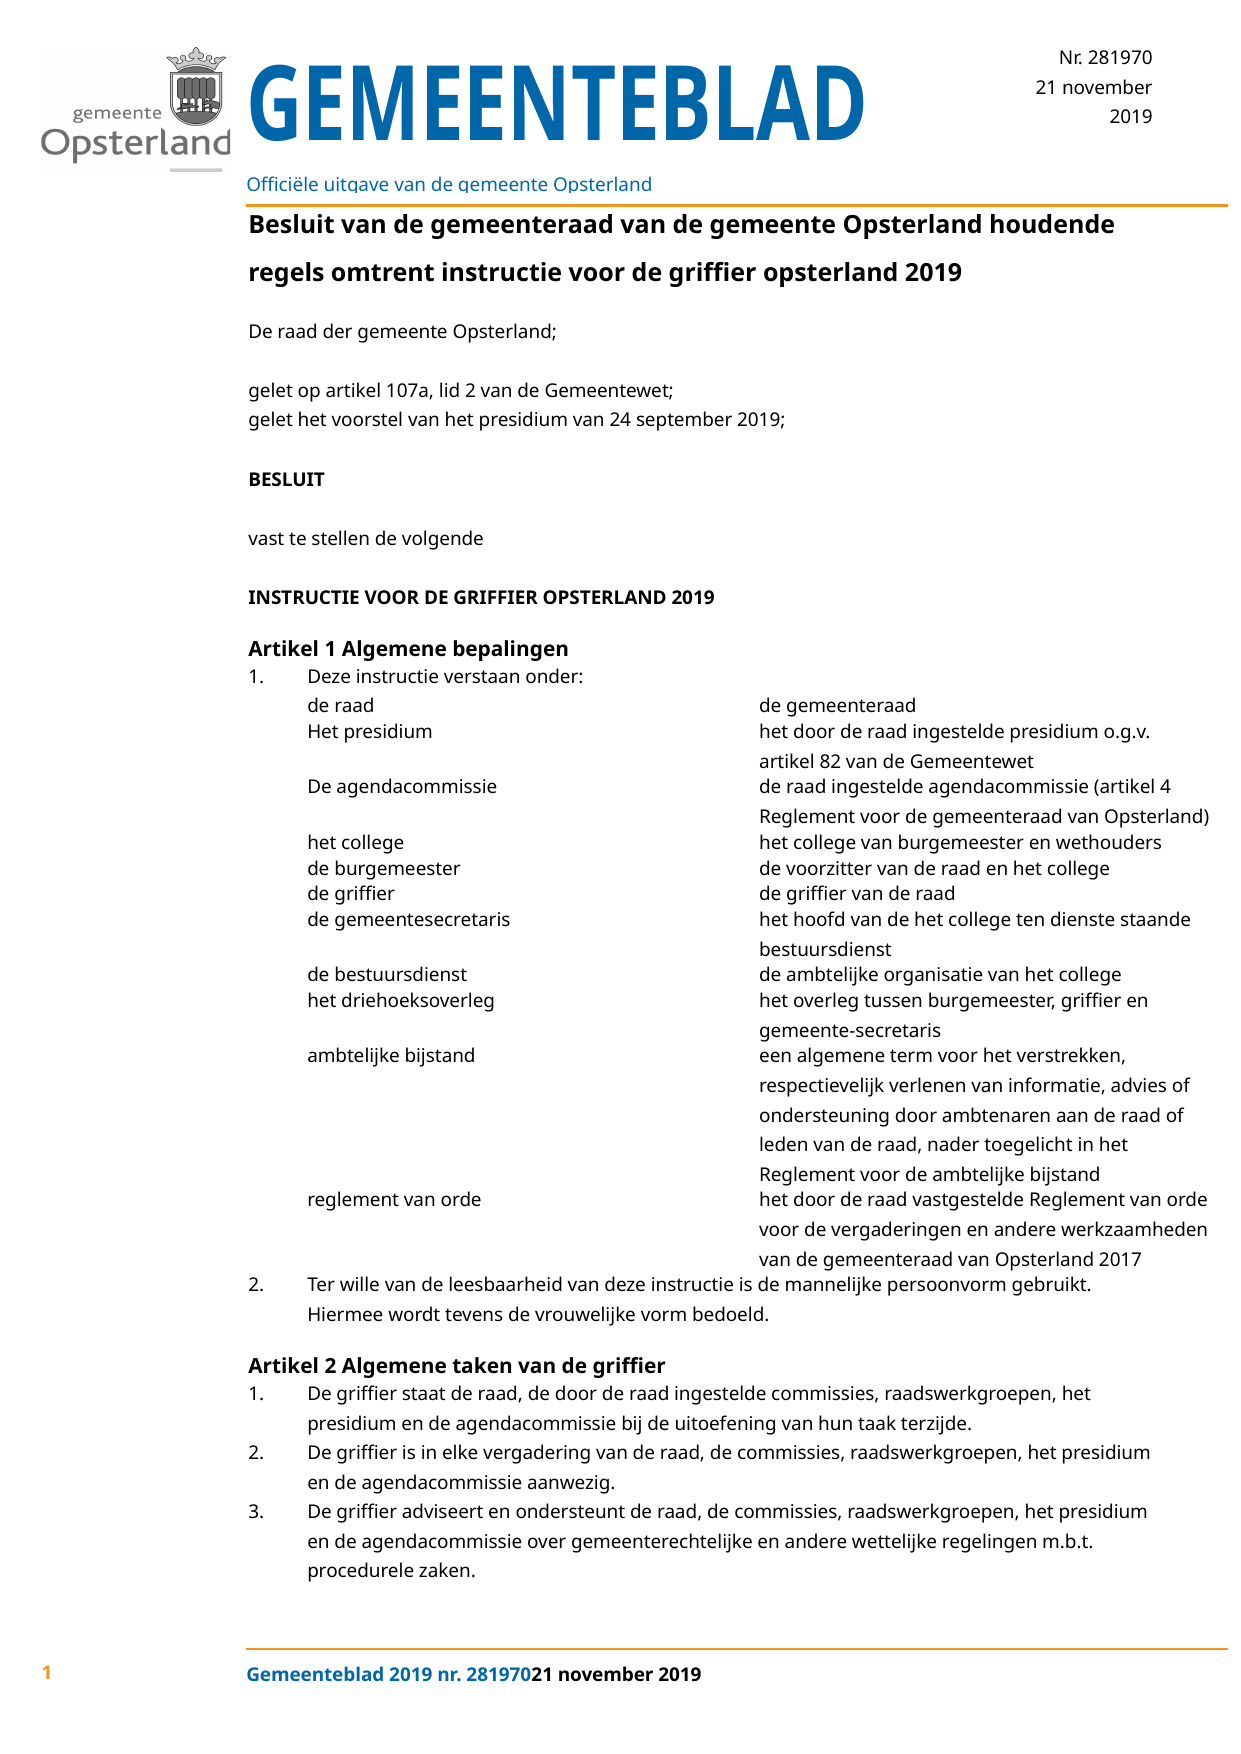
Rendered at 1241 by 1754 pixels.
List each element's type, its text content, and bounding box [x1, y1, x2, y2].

text Artikel 1 Algemene bepalingen [248, 634, 1152, 663]
table_cell de raad ingestelde agendacommissie (artikel 4 Reglement voor de gemeenteraad van Opsterland) [759, 774, 1211, 829]
table_cell de ambtelijke organisatie van het college [759, 962, 1211, 987]
text Besluit van de gemeenteraad van de gemeente Opsterland houdende regels omtrent instructie voor de griffier opsterland 2019 [248, 207, 1152, 288]
table_cell het door de raad ingestelde presidium o.g.v. artikel 82 van de Gemeentewet [759, 719, 1211, 774]
table_cell de griffier [307, 881, 759, 906]
table_cell het college van burgemeester en wethouders [759, 829, 1211, 855]
table_header de raad [307, 693, 759, 718]
list Ter wille van de leesbaarheid van deze instructie is de mannelijke persoonvorm gebruikt. Hiermee wordt tevens de vrouwelijke vorm bedoeld. [248, 1272, 1152, 1327]
text gelet op artikel 107a, lid 2 van de Gemeentewet; [248, 377, 1152, 403]
table_cell de gemeentesecretaris [307, 906, 759, 962]
list De griffier staat de raad, de door de raad ingestelde commissies, raadswerkgroepen, het presidium en de agendacommissie bij de uitoefening van hun taak terzijde. [248, 1380, 1152, 1435]
picture [41, 47, 231, 172]
list De griffier is in elke vergadering van de raad, de commissies, raadswerkgroepen, het presidium en de agendacommissie aanwezig. [248, 1439, 1152, 1494]
table_cell ambtelijke bijstand [307, 1043, 759, 1187]
table_cell Het presidium [307, 719, 759, 774]
table_cell De agendacommissie [307, 774, 759, 829]
table_cell de voorzitter van de raad en het college [759, 855, 1211, 881]
text De raad der gemeente Opsterland; [248, 318, 1152, 344]
table_cell de bestuursdienst [307, 962, 759, 987]
text Artikel 2 Algemene taken van de griffier [248, 1352, 1152, 1380]
table_cell het door de raad vastgestelde Reglement van orde voor de vergaderingen en andere werkzaamheden van de gemeenteraad van Opsterland 2017 [759, 1187, 1211, 1272]
table_header de gemeenteraad [759, 693, 1211, 718]
table_cell de griffier van de raad [759, 881, 1211, 906]
text INSTRUCTIE VOOR DE GRIFFIER OPSTERLAND 2019 [248, 584, 1152, 610]
text BESLUIT [248, 466, 1152, 492]
table_cell een algemene term voor het verstrekken, respectievelijk verlenen van informatie, advies of ondersteuning door ambtenaren aan de raad of leden van de raad, nader toegelicht in het Reglement voor de ambtelijke bijstand [759, 1043, 1211, 1187]
table_cell reglement van orde [307, 1187, 759, 1272]
table_cell het hoofd van de het college ten dienste staande bestuursdienst [759, 906, 1211, 962]
text gelet het voorstel van het presidium van 24 september 2019; [248, 407, 1152, 432]
table_cell het driehoeksoverleg [307, 987, 759, 1043]
list De griffier adviseert en ondersteunt de raad, de commissies, raadswerkgroepen, het presidium en de agendacommissie over gemeenterechtelijke en andere wettelijke regelingen m.b.t. procedurele zaken. [248, 1498, 1152, 1583]
table_cell het college [307, 829, 759, 855]
list Deze instructie verstaan onder: [248, 663, 1152, 689]
text vast te stellen de volgende [248, 525, 1152, 551]
table_cell de burgemeester [307, 855, 759, 881]
table_cell het overleg tussen burgemeester, griffier en gemeente-secretaris [759, 987, 1211, 1043]
